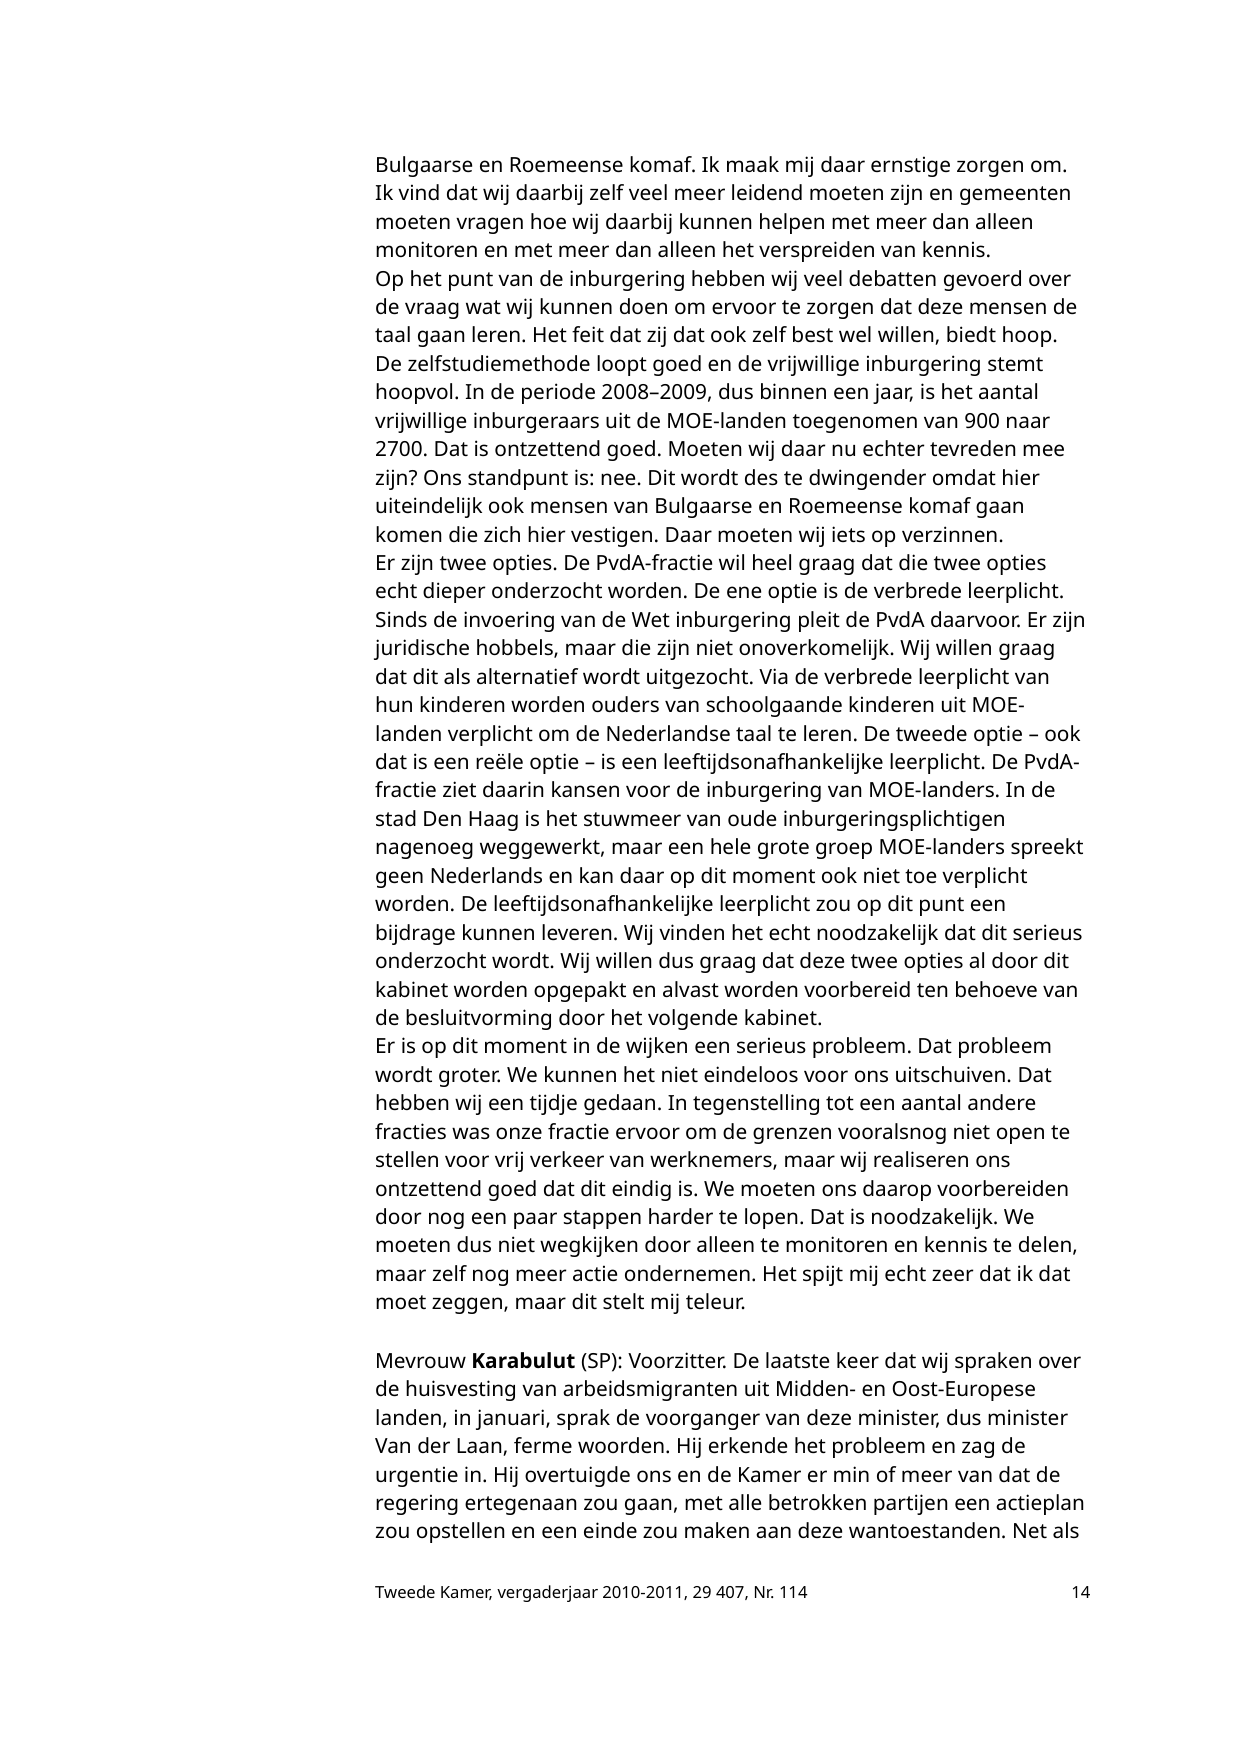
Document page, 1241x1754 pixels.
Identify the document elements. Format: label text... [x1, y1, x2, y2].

text Er zijn twee opties. De PvdA-fractie wil heel graag dat die twee opties echt dieper onderzocht worden. De ene optie is de verbrede leerplicht. Sinds de invoering van de Wet inburgering pleit de PvdA daarvoor. Er zijn juridische hobbels, maar die zijn niet onoverkomelijk. Wij willen graag dat dit als alternatief wordt uitgezocht. Via de verbrede leerplicht van hun kinderen worden ouders van schoolgaande kinderen uit MOE-landen verplicht om de Nederlandse taal te leren. De tweede optie – ook dat is een reële optie – is een leeftijdsonafhankelijke leerplicht. De PvdA-fractie ziet daarin kansen voor de inburgering van MOE-landers. In de stad Den Haag is het stuwmeer van oude inburgeringsplichtigen nagenoeg weggewerkt, maar een hele grote groep MOE-landers spreekt geen Nederlands en kan daar op dit moment ook niet toe verplicht worden. De leeftijdsonafhankelijke leerplicht zou op dit punt een bijdrage kunnen leveren. Wij vinden het echt noodzakelijk dat dit serieus onderzocht wordt. Wij willen dus graag dat deze twee opties al door dit kabinet worden opgepakt en alvast worden voorbereid ten behoeve van de besluitvorming door het volgende kabinet. [375, 548, 1090, 1032]
text Er is op dit moment in de wijken een serieus probleem. Dat probleem wordt groter. We kunnen het niet eindeloos voor ons uitschuiven. Dat hebben wij een tijdje gedaan. In tegenstelling tot een aantal andere fracties was onze fractie ervoor om de grenzen vooralsnog niet open te stellen voor vrij verkeer van werknemers, maar wij realiseren ons ontzettend goed dat dit eindig is. We moeten ons daarop voorbereiden door nog een paar stappen harder te lopen. Dat is noodzakelijk. We moeten dus niet wegkijken door alleen te monitoren en kennis te delen, maar zelf nog meer actie ondernemen. Het spijt mij echt zeer dat ik dat moet zeggen, maar dit stelt mij teleur. [375, 1032, 1090, 1316]
text Op het punt van de inburgering hebben wij veel debatten gevoerd over de vraag wat wij kunnen doen om ervoor te zorgen dat deze mensen de taal gaan leren. Het feit dat zij dat ook zelf best wel willen, biedt hoop. De zelfstudiemethode loopt goed en de vrijwillige inburgering stemt hoopvol. In de periode 2008–2009, dus binnen een jaar, is het aantal vrijwillige inburgeraars uit de MOE-landen toegenomen van 900 naar 2700. Dat is ontzettend goed. Moeten wij daar nu echter tevreden mee zijn? Ons standpunt is: nee. Dit wordt des te dwingender omdat hier uiteindelijk ook mensen van Bulgaarse en Roemeense komaf gaan komen die zich hier vestigen. Daar moeten wij iets op verzinnen. [375, 264, 1090, 548]
text Bulgaarse en Roemeense komaf. Ik maak mij daar ernstige zorgen om. Ik vind dat wij daarbij zelf veel meer leidend moeten zijn en gemeenten moeten vragen hoe wij daarbij kunnen helpen met meer dan alleen monitoren en met meer dan alleen het verspreiden van kennis. [375, 150, 1090, 264]
text Mevrouw Karabulut (SP): Voorzitter. De laatste keer dat wij spraken over de huisvesting van arbeidsmigranten uit Midden- en Oost-Europese landen, in januari, sprak de voorganger van deze minister, dus minister Van der Laan, ferme woorden. Hij erkende het probleem en zag de urgentie in. Hij overtuigde ons en de Kamer er min of meer van dat de regering ertegenaan zou gaan, met alle betrokken partijen een actieplan zou opstellen en een einde zou maken aan deze wantoestanden. Net als [375, 1346, 1090, 1545]
